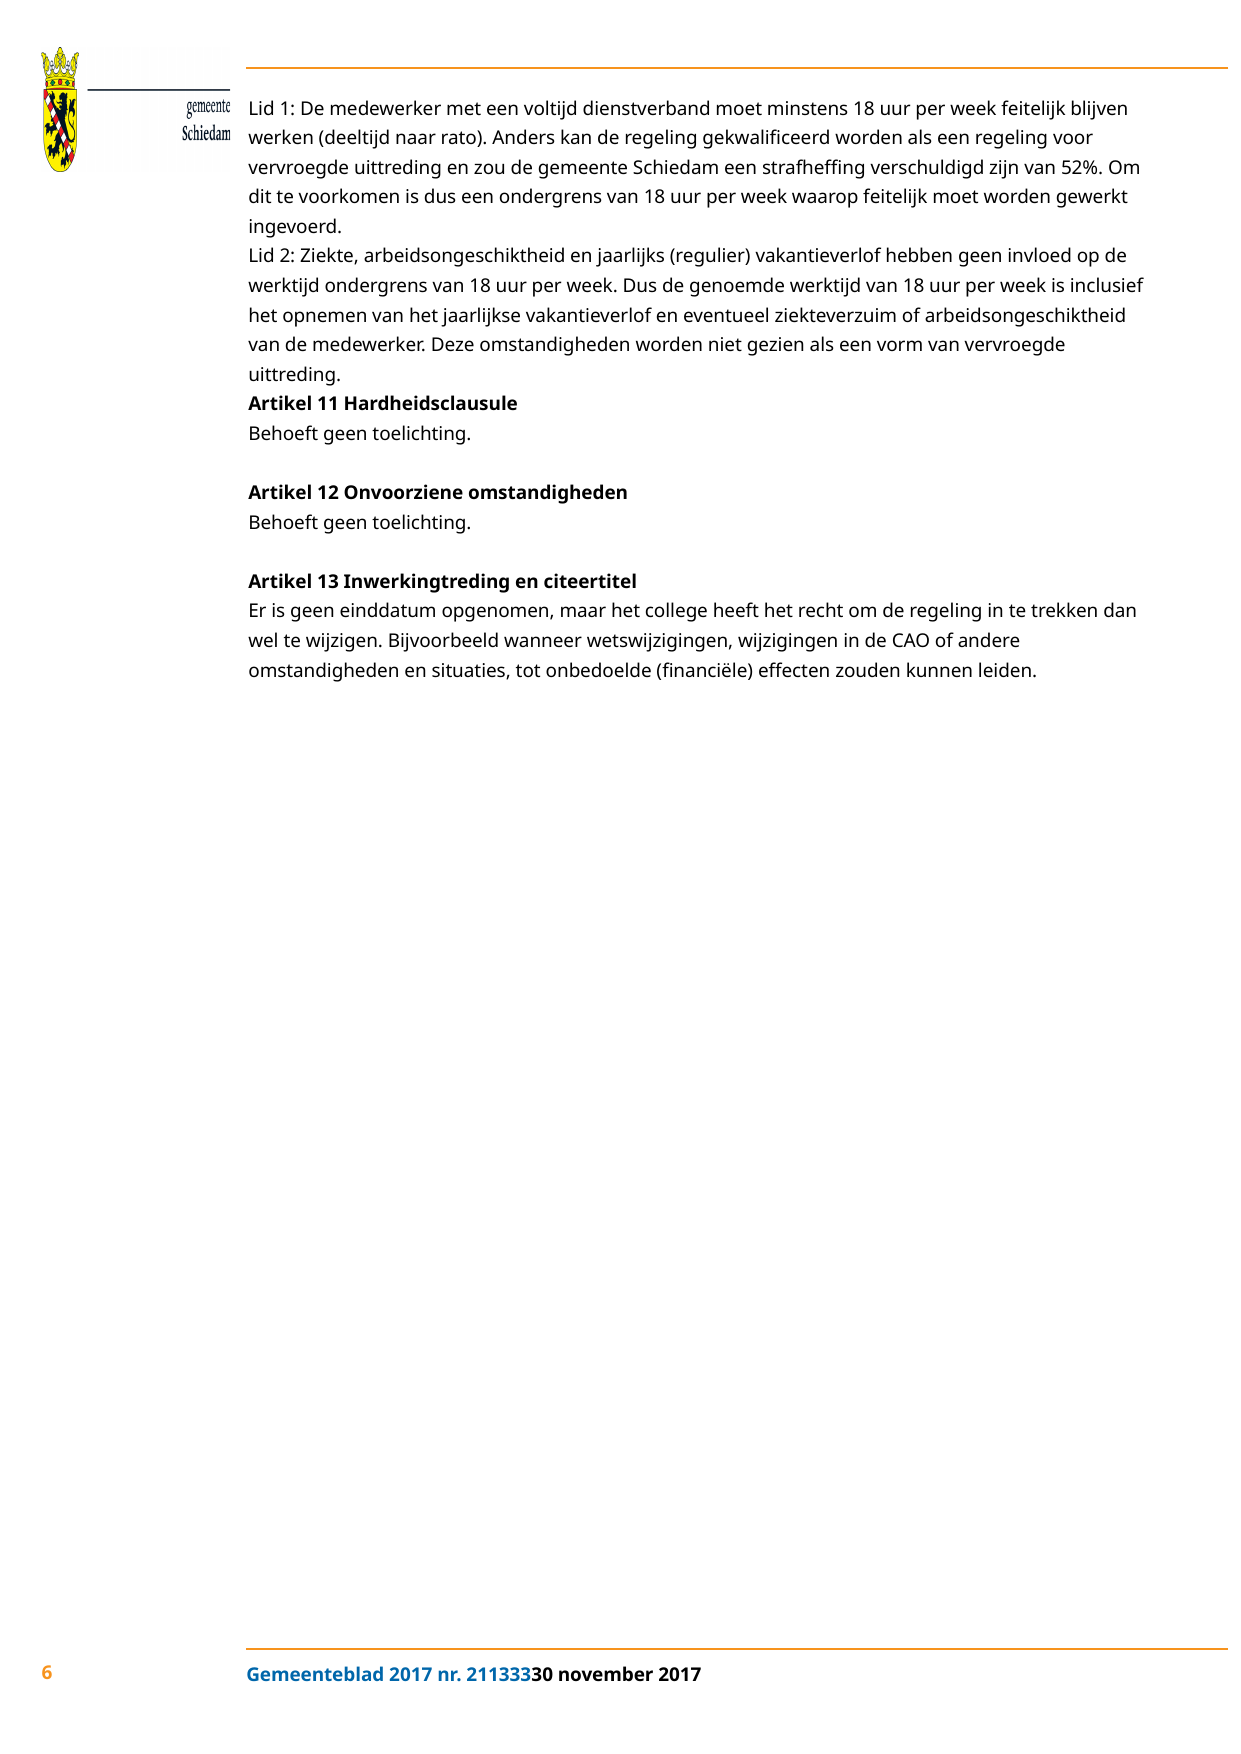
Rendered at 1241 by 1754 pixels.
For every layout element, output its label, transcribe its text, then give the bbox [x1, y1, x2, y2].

text Behoeft geen toelichting. [248, 509, 1152, 535]
text Lid 1: De medewerker met een voltijd dienstverband moet minstens 18 uur per week feitelijk blijven werken (deeltijd naar rato). Anders kan de regeling gekwalificeerd worden als een regeling voor vervroegde uittreding en zou de gemeente Schiedam een strafheffing verschuldigd zijn van 52%. Om dit te voorkomen is dus een ondergrens van 18 uur per week waarop feitelijk moet worden gewerkt ingevoerd. [248, 95, 1152, 239]
picture [41, 47, 231, 172]
text Artikel 13 Inwerkingtreding en citeertitel [248, 568, 1152, 594]
text Lid 2: Ziekte, arbeidsongeschiktheid en jaarlijks (regulier) vakantieverlof hebben geen invloed op de werktijd ondergrens van 18 uur per week. Dus de genoemde werktijd van 18 uur per week is inclusief het opnemen van het jaarlijkse vakantieverlof en eventueel ziekteverzuim of arbeidsongeschiktheid van de medewerker. Deze omstandigheden worden niet gezien als een vorm van vervroegde uittreding. [248, 243, 1152, 387]
text Behoeft geen toelichting. [248, 420, 1152, 446]
text Er is geen einddatum opgenomen, maar het college heeft het recht om de regeling in te trekken dan wel te wijzigen. Bijvoorbeeld wanneer wetswijzigingen, wijzigingen in de CAO of andere omstandigheden en situaties, tot onbedoelde (financiële) effecten zouden kunnen leiden. [248, 598, 1152, 683]
text Artikel 12 Onvoorziene omstandigheden [248, 479, 1152, 505]
text Artikel 11 Hardheidsclausule [248, 391, 1152, 416]
